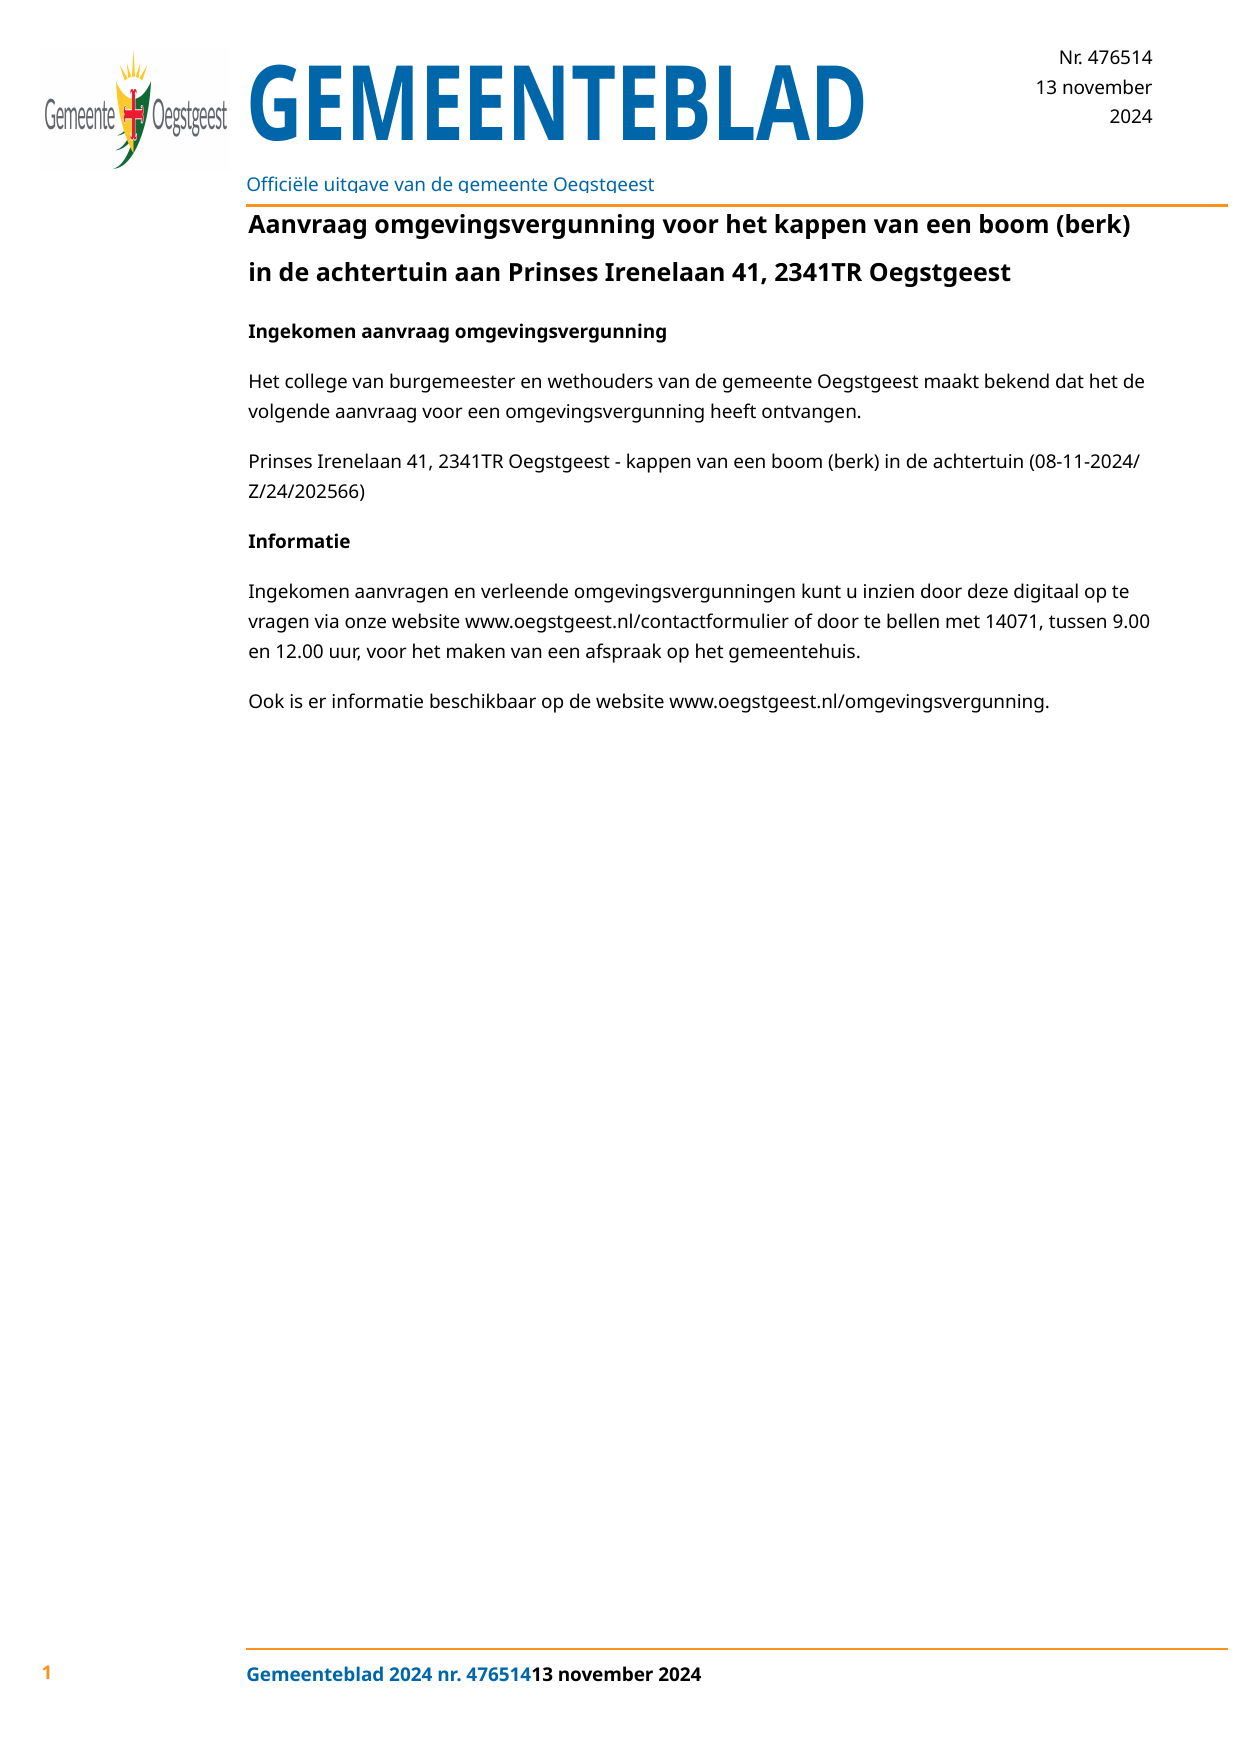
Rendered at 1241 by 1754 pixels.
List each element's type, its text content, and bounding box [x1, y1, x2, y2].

text Ingekomen aanvraag omgevingsvergunning [248, 318, 1152, 344]
text Het college van burgemeester en wethouders van de gemeente Oegstgeest maakt bekend dat het de volgende aanvraag voor een omgevingsvergunning heeft ontvangen. [248, 368, 1152, 424]
picture [41, 47, 231, 172]
text Ingekomen aanvragen en verleende omgevingsvergunningen kunt u inzien door deze digitaal op te vragen via onze website www.oegstgeest.nl/contactformulier of door te bellen met 14071, tussen 9.00 en 12.00 uur, voor het maken van een afspraak op het gemeentehuis. [248, 579, 1152, 664]
text Prinses Irenelaan 41, 2341TR Oegstgeest - kappen van een boom (berk) in de achtertuin (08-11-2024/ Z/24/202566) [248, 448, 1152, 504]
text Ook is er informatie beschikbaar op de website www.oegstgeest.nl/omgevingsvergunning. [248, 688, 1152, 714]
text Informatie [248, 528, 1152, 554]
text Aanvraag omgevingsvergunning voor het kappen van een boom (berk) in de achtertuin aan Prinses Irenelaan 41, 2341TR Oegstgeest [248, 207, 1152, 288]
